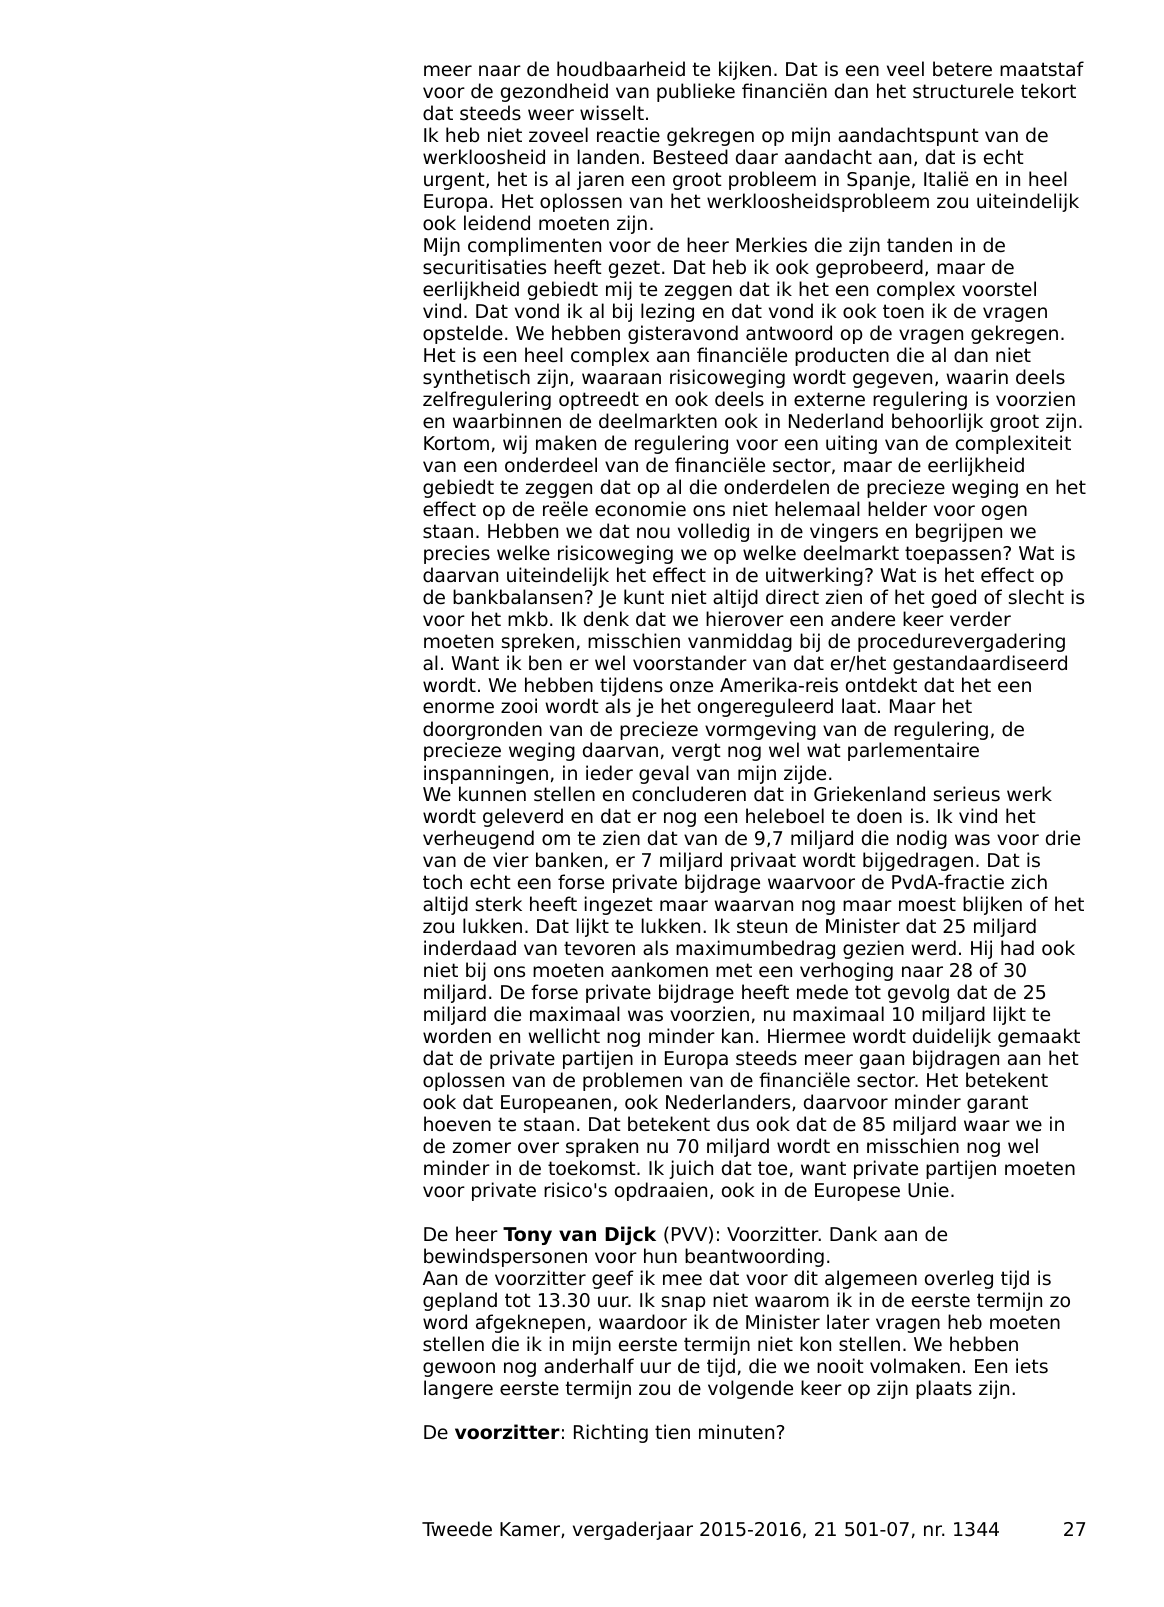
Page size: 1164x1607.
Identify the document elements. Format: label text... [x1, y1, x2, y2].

text De heer Tony van Dijck (PVV): Voorzitter. Dank aan de bewindspersonen voor hun beantwoording. [422, 1224, 1087, 1268]
text We kunnen stellen en concluderen dat in Griekenland serieus werk wordt geleverd en dat er nog een heleboel te doen is. Ik vind het verheugend om te zien dat van de 9,7 miljard die nodig was voor drie van de vier banken, er 7 miljard privaat wordt bijgedragen. Dat is toch echt een forse private bijdrage waarvoor de PvdA-fractie zich altijd sterk heeft ingezet maar waarvan nog maar moest blijken of het zou lukken. Dat lijkt te lukken. Ik steun de Minister dat 25 miljard inderdaad van tevoren als maximumbedrag gezien werd. Hij had ook niet bij ons moeten aankomen met een verhoging naar 28 of 30 miljard. De forse private bijdrage heeft mede tot gevolg dat de 25 miljard die maximaal was voorzien, nu maximaal 10 miljard lijkt te worden en wellicht nog minder kan. Hiermee wordt duidelijk gemaakt dat de private partijen in Europa steeds meer gaan bijdragen aan het oplossen van de problemen van de financiële sector. Het betekent ook dat Europeanen, ook Nederlanders, daarvoor minder garant hoeven te staan. Dat betekent dus ook dat de 85 miljard waar we in de zomer over spraken nu 70 miljard wordt en misschien nog wel minder in de toekomst. Ik juich dat toe, want private partijen moeten voor private risico's opdraaien, ook in de Europese Unie. [422, 784, 1087, 1202]
text Aan de voorzitter geef ik mee dat voor dit algemeen overleg tijd is gepland tot 13.30 uur. Ik snap niet waarom ik in de eerste termijn zo word afgeknepen, waardoor ik de Minister later vragen heb moeten stellen die ik in mijn eerste termijn niet kon stellen. We hebben gewoon nog anderhalf uur de tijd, die we nooit volmaken. Een iets langere eerste termijn zou de volgende keer op zijn plaats zijn. [422, 1268, 1087, 1400]
text Mijn complimenten voor de heer Merkies die zijn tanden in de securitisaties heeft gezet. Dat heb ik ook geprobeerd, maar de eerlijkheid gebiedt mij te zeggen dat ik het een complex voorstel vind. Dat vond ik al bij lezing en dat vond ik ook toen ik de vragen opstelde. We hebben gisteravond antwoord op de vragen gekregen. Het is een heel complex aan financiële producten die al dan niet synthetisch zijn, waaraan risicoweging wordt gegeven, waarin deels zelfregulering optreedt en ook deels in externe regulering is voorzien en waarbinnen de deelmarkten ook in Nederland behoorlijk groot zijn. Kortom, wij maken de regulering voor een uiting van de complexiteit van een onderdeel van de financiële sector, maar de eerlijkheid gebiedt te zeggen dat op al die onderdelen de precieze weging en het effect op de reële economie ons niet helemaal helder voor ogen staan. Hebben we dat nou volledig in de vingers en begrijpen we precies welke risicoweging we op welke deelmarkt toepassen? Wat is daarvan uiteindelijk het effect in de uitwerking? Wat is het effect op de bankbalansen? Je kunt niet altijd direct zien of het goed of slecht is voor het mkb. Ik denk dat we hierover een andere keer verder moeten spreken, misschien vanmiddag bij de procedurevergadering al. Want ik ben er wel voorstander van dat er/het gestandaardiseerd wordt. We hebben tijdens onze Amerika-reis ontdekt dat het een enorme zooi wordt als je het ongereguleerd laat. Maar het doorgronden van de precieze vormgeving van de regulering, de precieze weging daarvan, vergt nog wel wat parlementaire inspanningen, in ieder geval van mijn zijde. [422, 235, 1087, 784]
text Ik heb niet zoveel reactie gekregen op mijn aandachtspunt van de werkloosheid in landen. Besteed daar aandacht aan, dat is echt urgent, het is al jaren een groot probleem in Spanje, Italië en in heel Europa. Het oplossen van het werkloosheidsprobleem zou uiteindelijk ook leidend moeten zijn. [422, 125, 1087, 235]
text meer naar de houdbaarheid te kijken. Dat is een veel betere maatstaf voor de gezondheid van publieke financiën dan het structurele tekort dat steeds weer wisselt. [422, 59, 1087, 125]
text De voorzitter: Richting tien minuten? [422, 1422, 1087, 1444]
